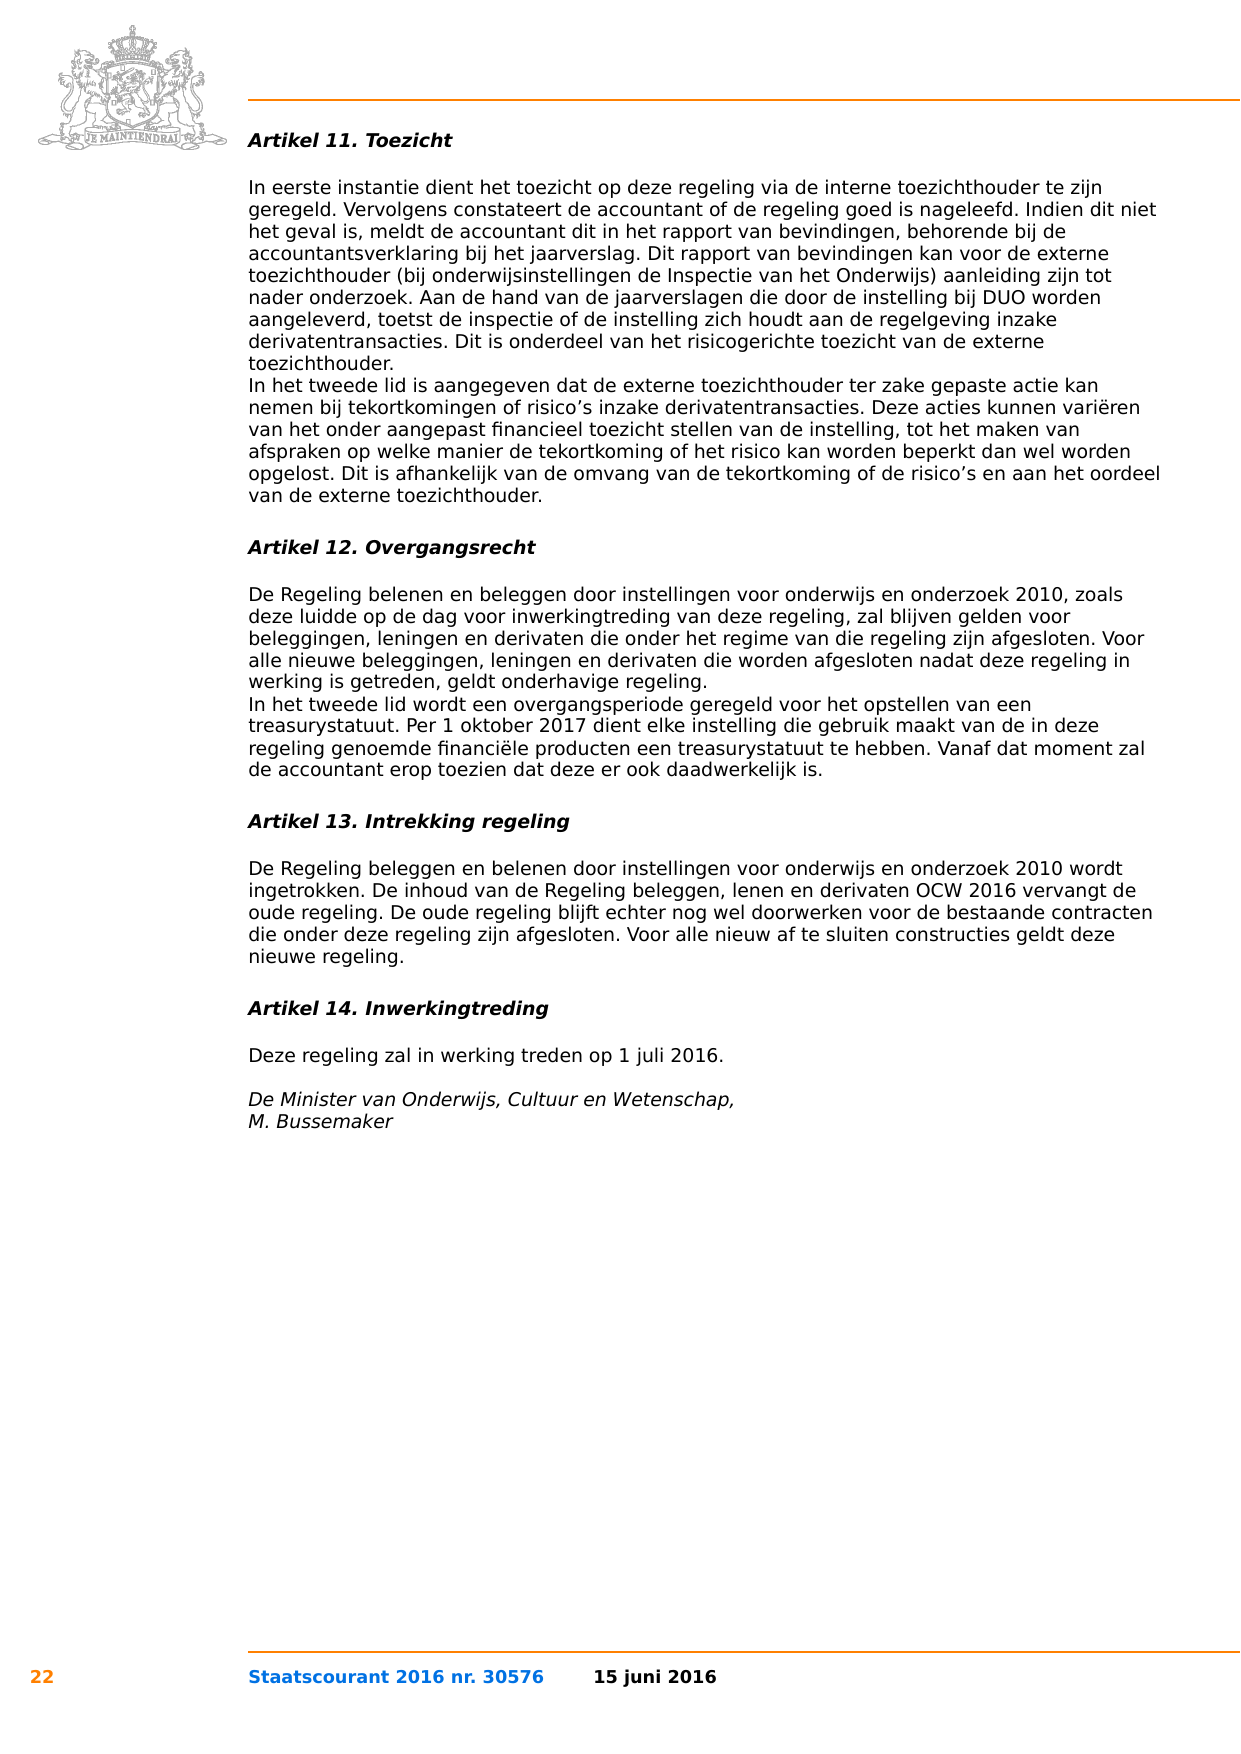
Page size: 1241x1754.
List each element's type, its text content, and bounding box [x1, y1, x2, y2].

picture [38, 25, 227, 150]
text Deze regeling zal in werking treden op 1 juli 2016. [248, 1045, 1163, 1067]
text De Minister van Onderwijs, Cultuur en Wetenschap, M. Bussemaker [248, 1089, 1163, 1133]
subtitle Artikel 14. Inwerkingtreding [248, 998, 1163, 1020]
text In eerste instantie dient het toezicht op deze regeling via de interne toezichthouder te zijn geregeld. Vervolgens constateert de accountant of de regeling goed is nageleefd. Indien dit niet het geval is, meldt de accountant dit in het rapport van bevindingen, behorende bij de accountantsverklaring bij het jaarverslag. Dit rapport van bevindingen kan voor de externe toezichthouder (bij onderwijsinstellingen de Inspectie van het Onderwijs) aanleiding zijn tot nader onderzoek. Aan de hand van de jaarverslagen die door de instelling bij DUO worden aangeleverd, toetst de inspectie of de instelling zich houdt aan de regelgeving inzake derivatentransacties. Dit is onderdeel van het risicogerichte toezicht van de externe toezichthouder. [248, 177, 1163, 375]
text In het tweede lid wordt een overgangsperiode geregeld voor het opstellen van een treasurystatuut. Per 1 oktober 2017 dient elke instelling die gebruik maakt van de in deze regeling genoemde financiële producten een treasurystatuut te hebben. Vanaf dat moment zal de accountant erop toezien dat deze er ook daadwerkelijk is. [248, 693, 1163, 781]
subtitle Artikel 12. Overgangsrecht [248, 537, 1163, 558]
text In het tweede lid is aangegeven dat de externe toezichthouder ter zake gepaste actie kan nemen bij tekortkomingen of risico’s inzake derivatentransacties. Deze acties kunnen variëren van het onder aangepast financieel toezicht stellen van de instelling, tot het maken van afspraken op welke manier de tekortkoming of het risico kan worden beperkt dan wel worden opgelost. Dit is afhankelijk van de omvang van de tekortkoming of de risico’s en aan het oordeel van de externe toezichthouder. [248, 375, 1163, 507]
subtitle Artikel 11. Toezicht [248, 130, 1163, 152]
text De Regeling belenen en beleggen door instellingen voor onderwijs en onderzoek 2010, zoals deze luidde op de dag voor inwerkingtreding van deze regeling, zal blijven gelden voor beleggingen, leningen en derivaten die onder het regime van die regeling zijn afgesloten. Voor alle nieuwe beleggingen, leningen en derivaten die worden afgesloten nadat deze regeling in werking is getreden, geldt onderhavige regeling. [248, 583, 1163, 693]
text De Regeling beleggen en belenen door instellingen voor onderwijs en onderzoek 2010 wordt ingetrokken. De inhoud van de Regeling beleggen, lenen en derivaten OCW 2016 vervangt de oude regeling. De oude regeling blijft echter nog wel doorwerken voor de bestaande contracten die onder deze regeling zijn afgesloten. Voor alle nieuw af te sluiten constructies geldt deze nieuwe regeling. [248, 858, 1163, 968]
subtitle Artikel 13. Intrekking regeling [248, 811, 1163, 833]
